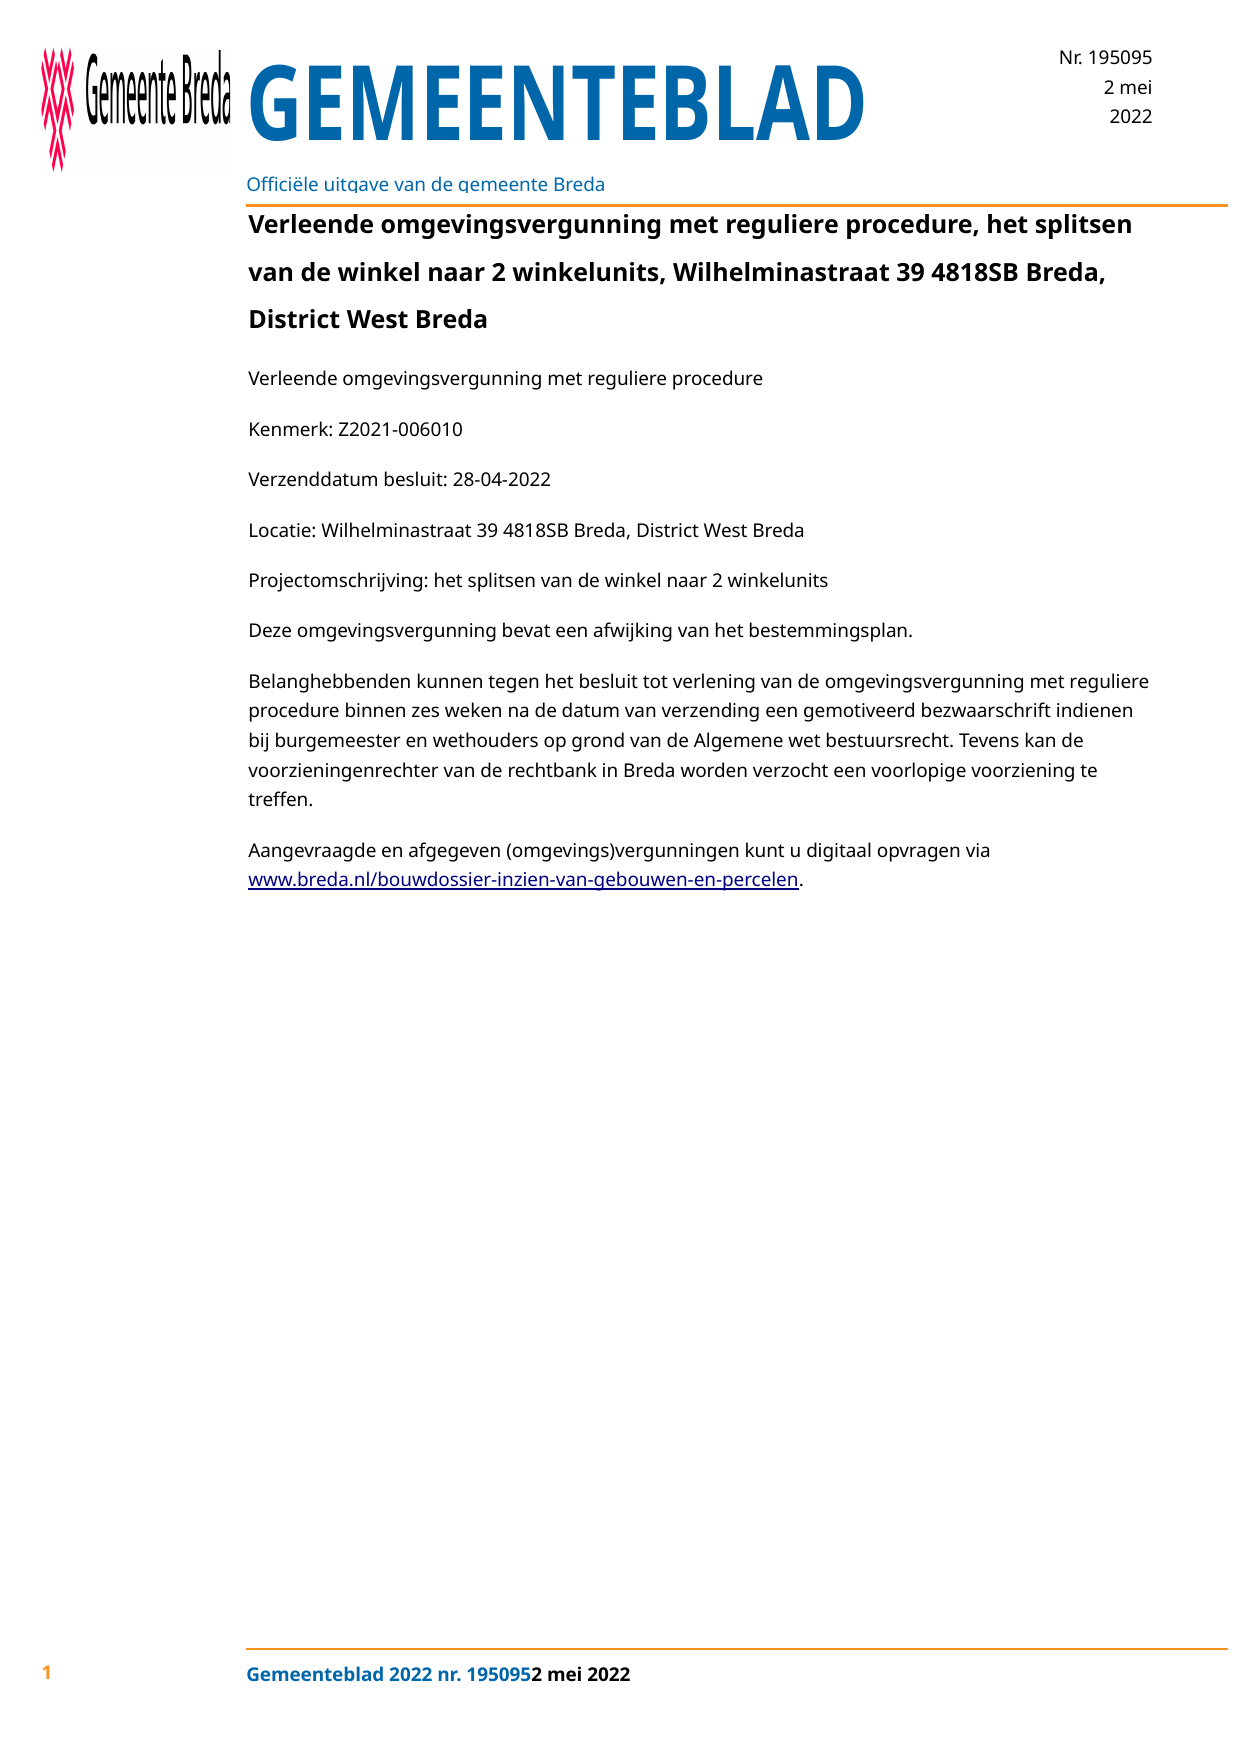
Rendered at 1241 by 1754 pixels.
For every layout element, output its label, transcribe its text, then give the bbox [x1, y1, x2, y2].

text Projectomschrijving: het splitsen van de winkel naar 2 winkelunits [248, 567, 1152, 593]
text Locatie: Wilhelminastraat 39 4818SB Breda, District West Breda [248, 517, 1152, 542]
text Deze omgevingsvergunning bevat een afwijking van het bestemmingsplan. [248, 618, 1152, 643]
text Aangevraagde en afgegeven (omgevings)vergunningen kunt u digitaal opvragen via www.breda.nl/bouwdossier-inzien-van-gebouwen-en-percelen. [248, 837, 1152, 892]
text Verleende omgevingsvergunning met reguliere procedure, het splitsen van de winkel naar 2 winkelunits, Wilhelminastraat 39 4818SB Breda, District West Breda [248, 207, 1152, 336]
picture [41, 47, 231, 172]
text Kenmerk: Z2021-006010 [248, 416, 1152, 442]
text Verleende omgevingsvergunning met reguliere procedure [248, 366, 1152, 391]
text Belanghebbenden kunnen tegen het besluit tot verlening van de omgevingsvergunning met reguliere procedure binnen zes weken na de datum van verzending een gemotiveerd bezwaarschrift indienen bij burgemeester en wethouders op grond van de Algemene wet bestuursrecht. Tevens kan de voorzieningenrechter van de rechtbank in Breda worden verzocht een voorlopige voorziening te treffen. [248, 668, 1152, 812]
text Verzenddatum besluit: 28-04-2022 [248, 466, 1152, 492]
